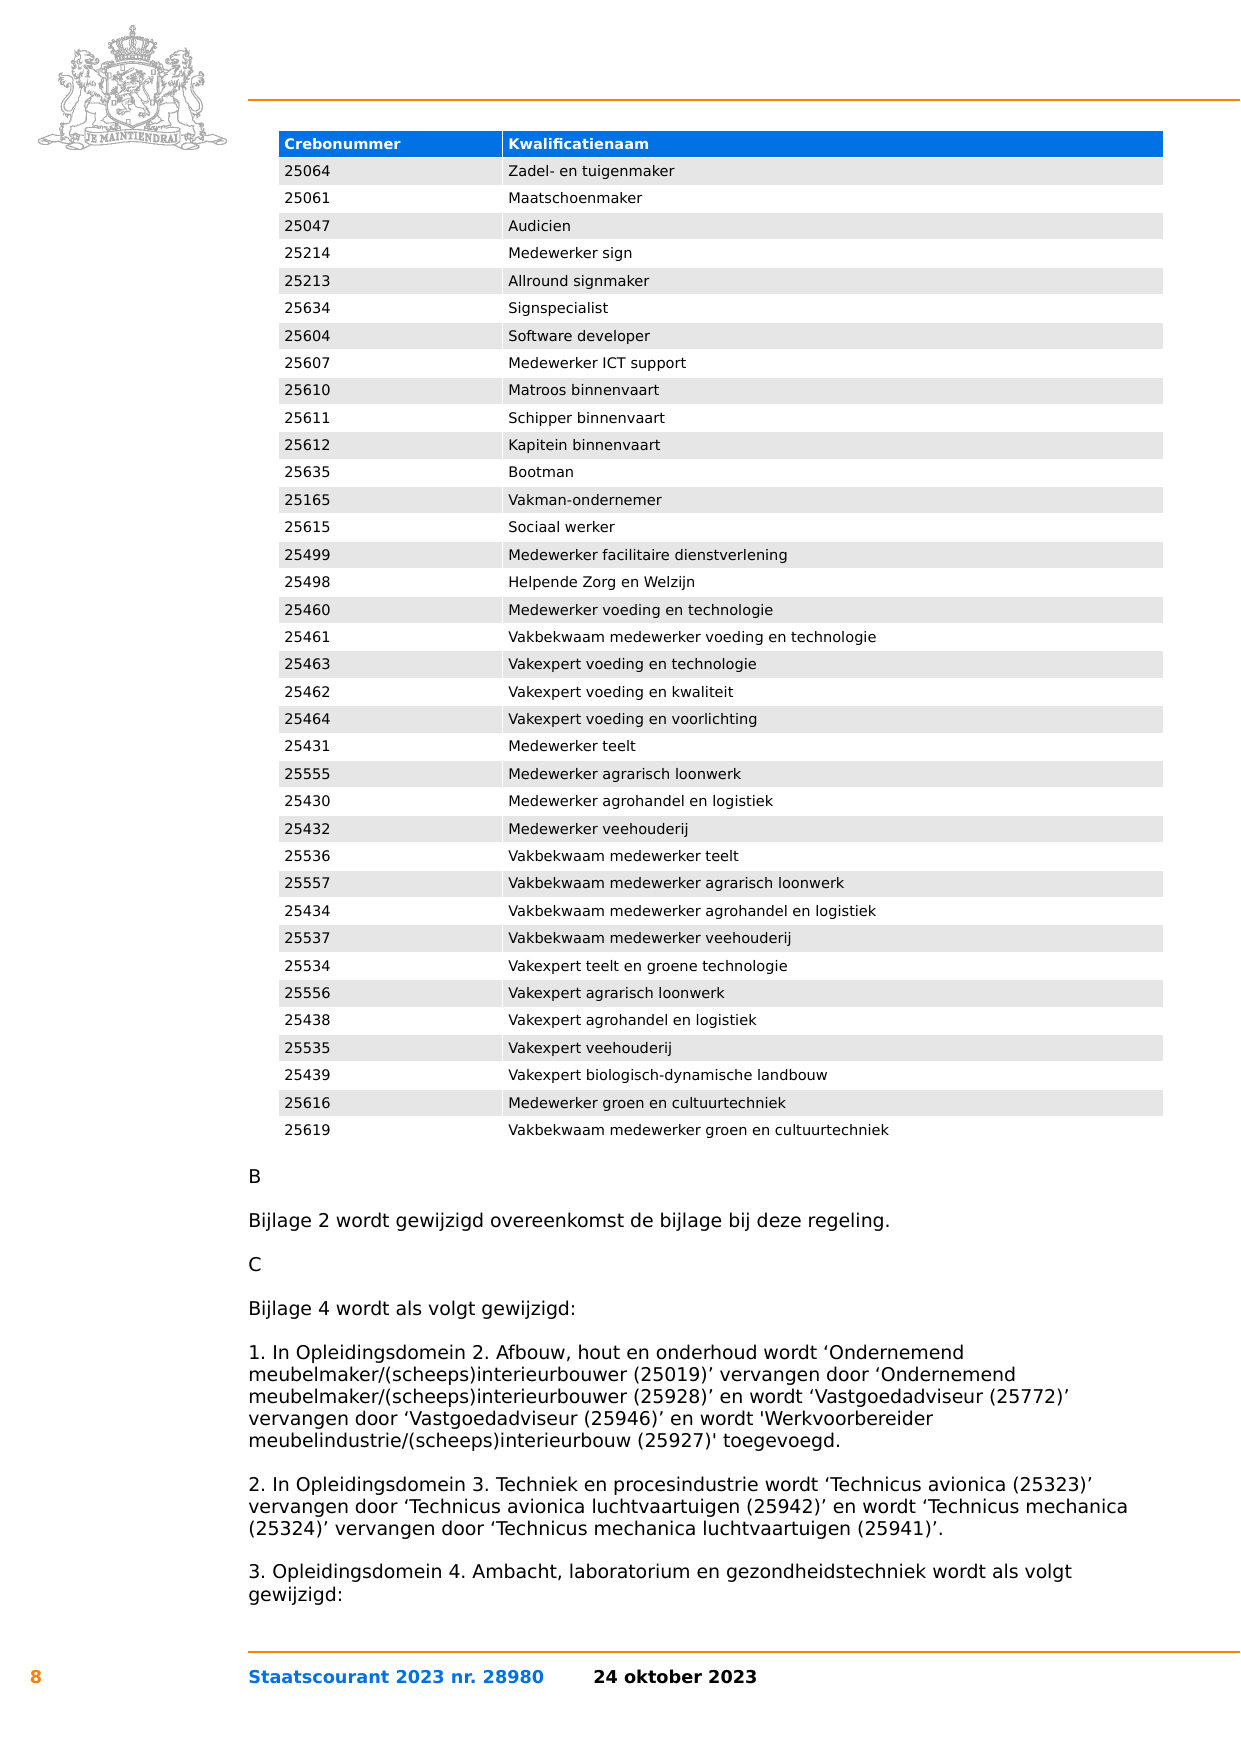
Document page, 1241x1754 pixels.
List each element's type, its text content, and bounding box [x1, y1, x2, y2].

table_cell 25460 [279, 597, 502, 623]
table_cell 25214 [279, 241, 502, 267]
table_cell Vakexpert voeding en voorlichting [503, 706, 1163, 733]
text B [248, 1166, 1163, 1188]
table_cell 25499 [279, 542, 502, 568]
table_cell 25431 [279, 734, 502, 760]
table_cell Maatschoenmaker [503, 186, 1163, 212]
table_cell Medewerker sign [503, 241, 1163, 267]
table_cell Vakman-ondernemer [503, 487, 1163, 513]
table_cell Kapitein binnenvaart [503, 432, 1163, 459]
table_cell 25061 [279, 186, 502, 212]
text 2. In Opleidingsdomein 3. Techniek en procesindustrie wordt ‘Technicus avionica (25323)’ vervangen door ‘Technicus avionica luchtvaartuigen (25942)’ en wordt ‘Technicus mechanica (25324)’ vervangen door ‘Technicus mechanica luchtvaartuigen (25941)’. [248, 1474, 1163, 1539]
table_cell 25439 [279, 1063, 502, 1089]
text C [248, 1254, 1163, 1276]
table_cell Zadel- en tuigenmaker [503, 158, 1163, 185]
table_cell 25535 [279, 1035, 502, 1061]
table_cell 25557 [279, 871, 502, 897]
table_cell 25611 [279, 405, 502, 431]
table_cell 25498 [279, 569, 502, 596]
table_cell 25537 [279, 925, 502, 952]
table_cell Vakexpert agrarisch loonwerk [503, 980, 1163, 1007]
table_cell 25461 [279, 624, 502, 650]
table_cell 25213 [279, 268, 502, 294]
table_cell 25464 [279, 706, 502, 733]
table_cell Vakbekwaam medewerker agrarisch loonwerk [503, 871, 1163, 897]
table_cell Schipper binnenvaart [503, 405, 1163, 431]
text Bijlage 4 wordt als volgt gewijzigd: [248, 1298, 1163, 1320]
table_cell Helpende Zorg en Welzijn [503, 569, 1163, 596]
table_cell Vakexpert voeding en kwaliteit [503, 679, 1163, 705]
table_cell 25463 [279, 651, 502, 678]
table_header Crebonummer [279, 131, 502, 157]
table_cell 25612 [279, 432, 502, 459]
table_cell Allround signmaker [503, 268, 1163, 294]
table_cell Medewerker veehouderij [503, 816, 1163, 842]
table_cell 25604 [279, 323, 502, 349]
table_cell 25064 [279, 158, 502, 185]
table_cell 25432 [279, 816, 502, 842]
table_cell Medewerker agrohandel en logistiek [503, 789, 1163, 815]
table_cell 25634 [279, 295, 502, 322]
table_cell Audicien [503, 213, 1163, 239]
table_cell Vakbekwaam medewerker veehouderij [503, 925, 1163, 952]
table_cell Medewerker voeding en technologie [503, 597, 1163, 623]
table_cell Bootman [503, 460, 1163, 486]
table_header Kwalificatienaam [503, 131, 1163, 157]
table_cell 25434 [279, 898, 502, 924]
table_cell 25555 [279, 761, 502, 787]
table_cell Matroos binnenvaart [503, 378, 1163, 404]
table_cell 25047 [279, 213, 502, 239]
table_cell Vakexpert teelt en groene technologie [503, 953, 1163, 979]
table_cell 25615 [279, 515, 502, 541]
table_cell Sociaal werker [503, 515, 1163, 541]
table_cell Signspecialist [503, 295, 1163, 322]
table_cell 25619 [279, 1117, 502, 1143]
table_cell 25165 [279, 487, 502, 513]
picture [38, 25, 227, 150]
table_cell 25616 [279, 1090, 502, 1116]
table_cell Medewerker agrarisch loonwerk [503, 761, 1163, 787]
table_cell 25607 [279, 350, 502, 376]
table_cell 25610 [279, 378, 502, 404]
table_cell Vakexpert veehouderij [503, 1035, 1163, 1061]
table_cell Vakexpert biologisch-dynamische landbouw [503, 1063, 1163, 1089]
table_cell 25430 [279, 789, 502, 815]
table_cell Software developer [503, 323, 1163, 349]
table_cell Vakbekwaam medewerker voeding en technologie [503, 624, 1163, 650]
table_cell 25536 [279, 843, 502, 869]
table_cell Vakbekwaam medewerker agrohandel en logistiek [503, 898, 1163, 924]
table_cell 25462 [279, 679, 502, 705]
table_cell 25635 [279, 460, 502, 486]
table_cell Medewerker facilitaire dienstverlening [503, 542, 1163, 568]
table_cell Medewerker groen en cultuurtechniek [503, 1090, 1163, 1116]
table_cell Medewerker teelt [503, 734, 1163, 760]
text 3. Opleidingsdomein 4. Ambacht, laboratorium en gezondheidstechniek wordt als volgt gewijzigd: [248, 1561, 1163, 1605]
table_cell 25438 [279, 1008, 502, 1034]
table_cell Medewerker ICT support [503, 350, 1163, 376]
text Bijlage 2 wordt gewijzigd overeenkomst de bijlage bij deze regeling. [248, 1210, 1163, 1232]
table_cell Vakbekwaam medewerker teelt [503, 843, 1163, 869]
text 1. In Opleidingsdomein 2. Afbouw, hout en onderhoud wordt ‘Ondernemend meubelmaker/(scheeps)interieurbouwer (25019)’ vervangen door ‘Ondernemend meubelmaker/(scheeps)interieurbouwer (25928)’ en wordt ‘Vastgoedadviseur (25772)’ vervangen door ‘Vastgoedadviseur (25946)’ en wordt 'Werkvoorbereider meubelindustrie/(scheeps)interieurbouw (25927)' toegevoegd. [248, 1342, 1163, 1452]
table_cell Vakexpert voeding en technologie [503, 651, 1163, 678]
table_cell 25556 [279, 980, 502, 1007]
table_cell Vakexpert agrohandel en logistiek [503, 1008, 1163, 1034]
table_cell Vakbekwaam medewerker groen en cultuurtechniek [503, 1117, 1163, 1143]
table_cell 25534 [279, 953, 502, 979]
